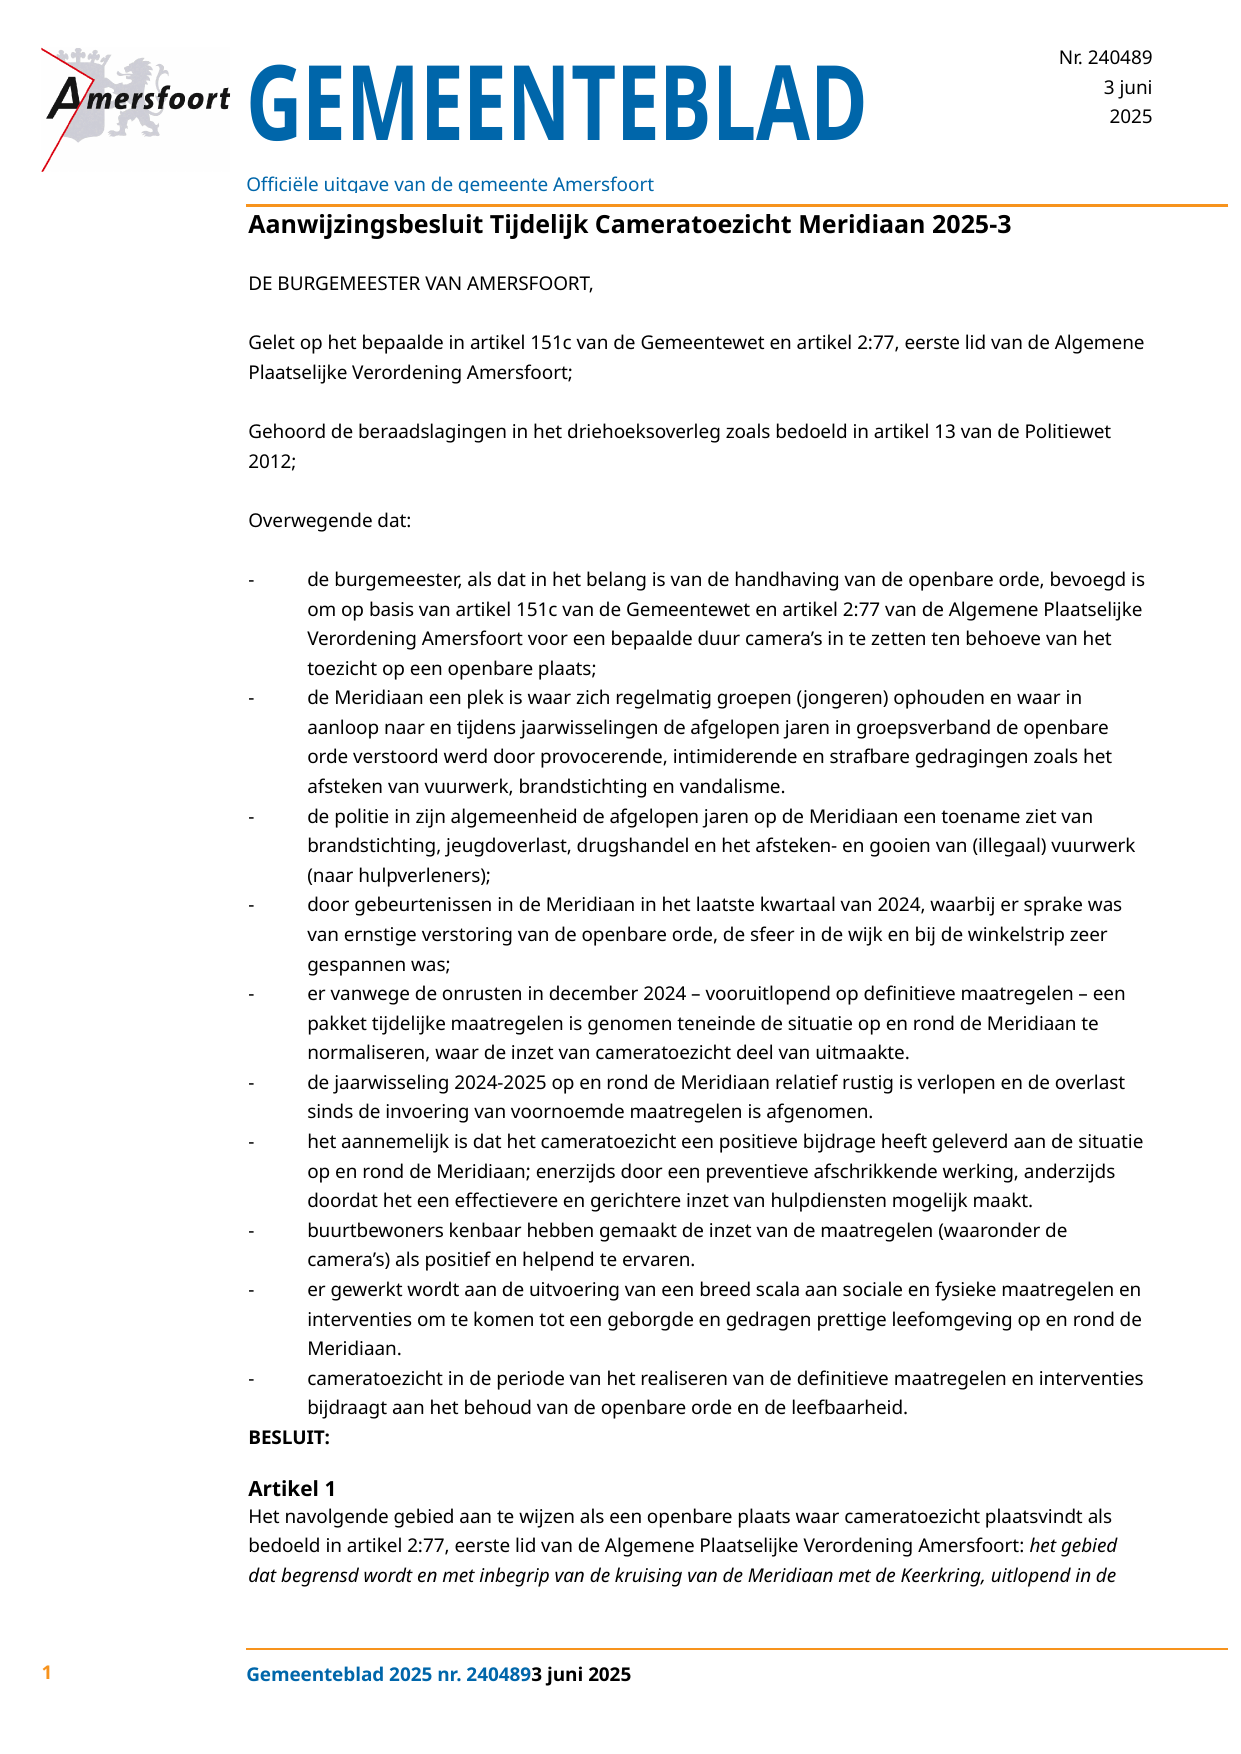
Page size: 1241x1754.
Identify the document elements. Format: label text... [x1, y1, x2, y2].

list buurtbewoners kenbaar hebben gemaakt de inzet van de maatregelen (waaronder de camera’s) als positief en helpend te ervaren. [248, 1217, 1152, 1272]
list de burgemeester, als dat in het belang is van de handhaving van de openbare orde, bevoegd is om op basis van artikel 151c van de Gemeentewet en artikel 2:77 van de Algemene Plaatselijke Verordening Amersfoort voor een bepaalde duur camera’s in te zetten ten behoeve van het toezicht op een openbare plaats; [248, 566, 1152, 681]
list de jaarwisseling 2024-2025 op en rond de Meridiaan relatief rustig is verlopen en de overlast sinds de invoering van voornoemde maatregelen is afgenomen. [248, 1069, 1152, 1124]
text Gelet op het bepaalde in artikel 151c van de Gemeentewet en artikel 2:77, eerste lid van de Algemene Plaatselijke Verordening Amersfoort; [248, 329, 1152, 385]
text Artikel 1 [248, 1474, 1152, 1503]
text BESLUIT: [248, 1424, 1152, 1450]
list de politie in zijn algemeenheid de afgelopen jaren op de Meridiaan een toename ziet van brandstichting, jeugdoverlast, drugshandel en het afsteken- en gooien van (illegaal) vuurwerk (naar hulpverleners); [248, 803, 1152, 888]
picture [41, 47, 231, 172]
text Overwegende dat: [248, 507, 1152, 533]
text Aanwijzingsbesluit Tijdelijk Cameratoezicht Meridiaan 2025-3 [248, 207, 1152, 241]
list er gewerkt wordt aan de uitvoering van een breed scala aan sociale en fysieke maatregelen en interventies om te komen tot een geborgde en gedragen prettige leefomgeving op en rond de Meridiaan. [248, 1276, 1152, 1361]
text DE BURGEMEESTER VAN AMERSFOORT, [248, 270, 1152, 296]
list door gebeurtenissen in de Meridiaan in het laatste kwartaal van 2024, waarbij er sprake was van ernstige verstoring van de openbare orde, de sfeer in de wijk en bij de winkelstrip zeer gespannen was; [248, 892, 1152, 976]
text Het navolgende gebied aan te wijzen als een openbare plaats waar cameratoezicht plaatsvindt als bedoeld in artikel 2:77, eerste lid van de Algemene Plaatselijke Verordening Amersfoort: het gebied dat begrensd wordt en met inbegrip van de kruising van de Meridiaan met de Keerkring, uitlopend in de [248, 1503, 1152, 1588]
list cameratoezicht in de periode van het realiseren van de definitieve maatregelen en interventies bijdraagt aan het behoud van de openbare orde en de leefbaarheid. [248, 1365, 1152, 1420]
list de Meridiaan een plek is waar zich regelmatig groepen (jongeren) ophouden en waar in aanloop naar en tijdens jaarwisselingen de afgelopen jaren in groepsverband de openbare orde verstoord werd door provocerende, intimiderende en strafbare gedragingen zoals het afsteken van vuurwerk, brandstichting en vandalisme. [248, 684, 1152, 799]
list het aannemelijk is dat het cameratoezicht een positieve bijdrage heeft geleverd aan de situatie op en rond de Meridiaan; enerzijds door een preventieve afschrikkende werking, anderzijds doordat het een effectievere en gerichtere inzet van hulpdiensten mogelijk maakt. [248, 1128, 1152, 1213]
text Gehoord de beraadslagingen in het driehoeksoverleg zoals bedoeld in artikel 13 van de Politiewet 2012; [248, 418, 1152, 473]
list er vanwege de onrusten in december 2024 – vooruitlopend op definitieve maatregelen – een pakket tijdelijke maatregelen is genomen teneinde de situatie op en rond de Meridiaan te normaliseren, waar de inzet van cameratoezicht deel van uitmaakte. [248, 980, 1152, 1065]
